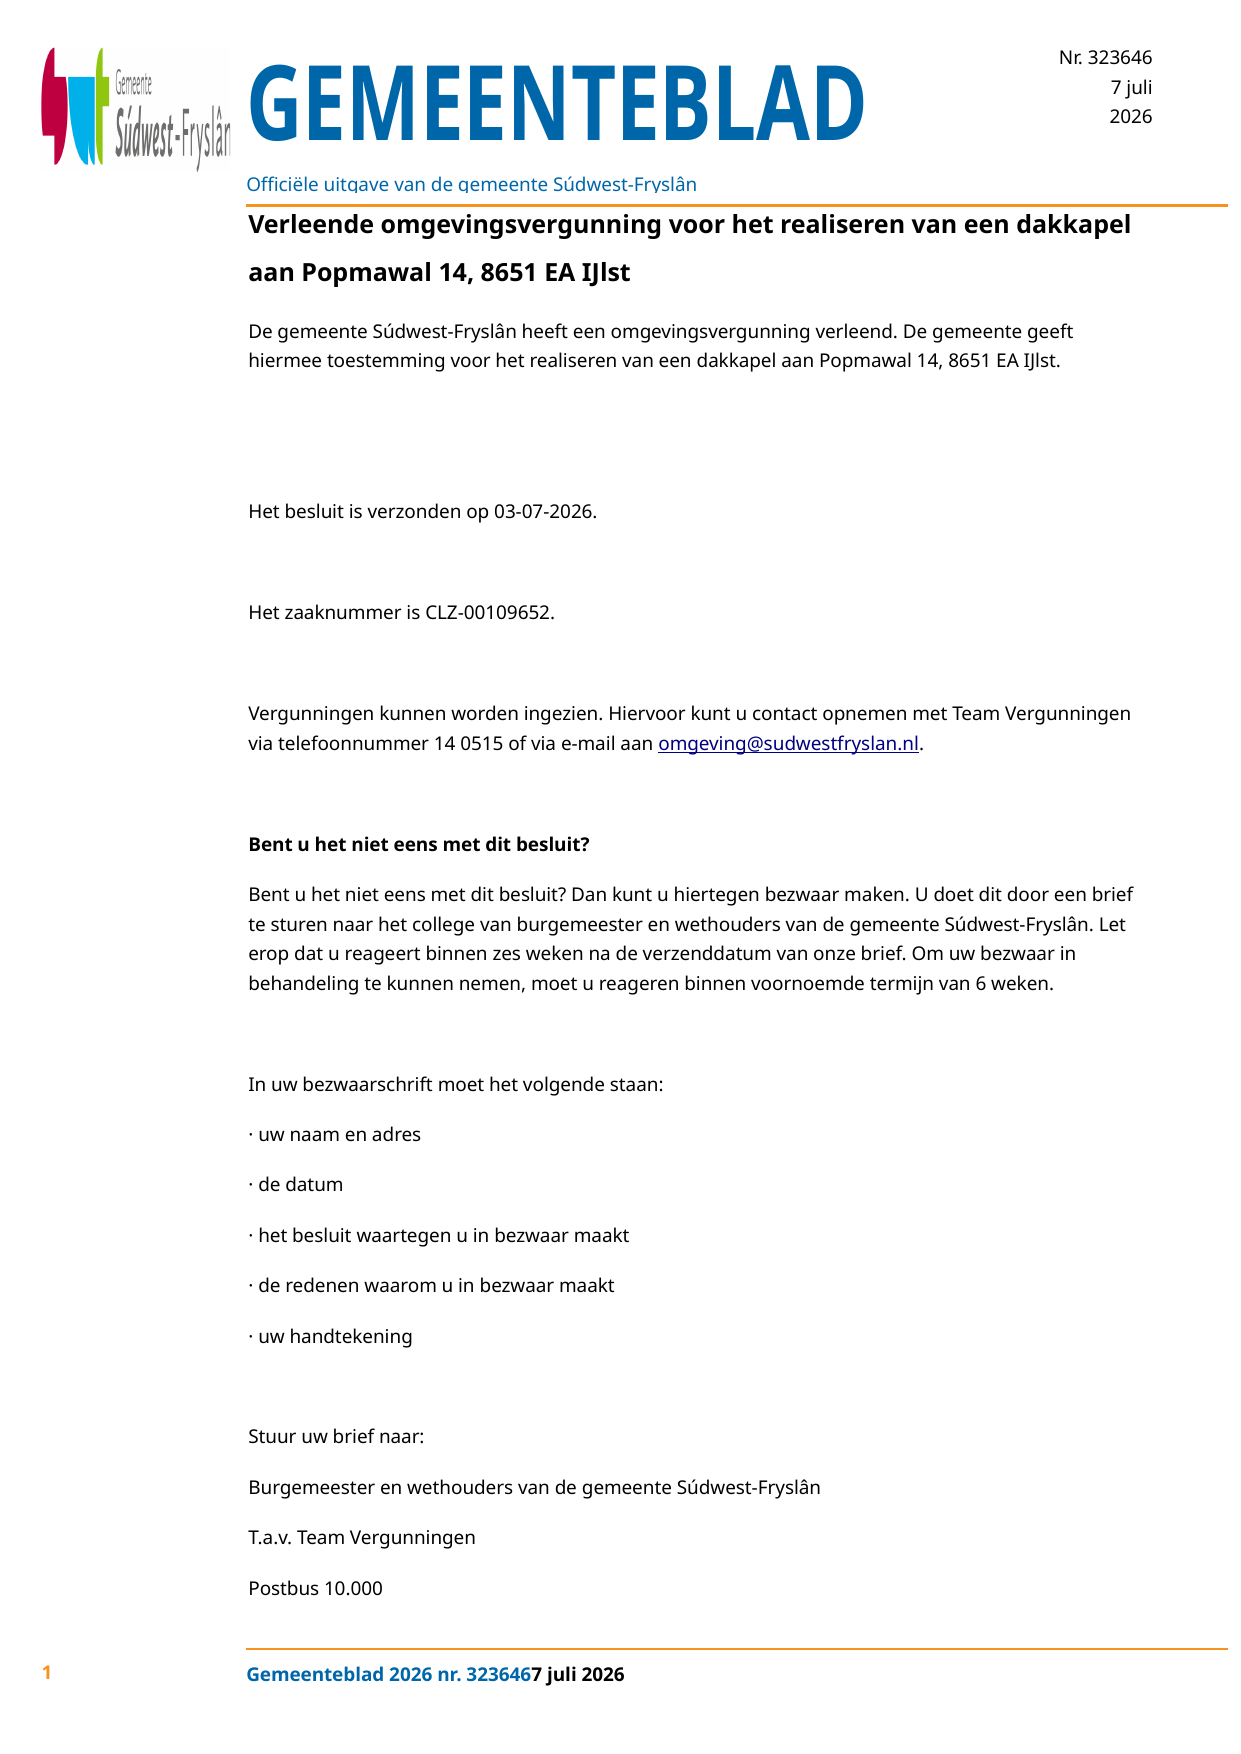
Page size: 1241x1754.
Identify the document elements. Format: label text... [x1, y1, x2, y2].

text · uw naam en adres [248, 1121, 1152, 1147]
text Stuur uw brief naar: [248, 1424, 1152, 1449]
text · de datum [248, 1172, 1152, 1197]
text T.a.v. Team Vergunningen [248, 1524, 1152, 1550]
text Bent u het niet eens met dit besluit? Dan kunt u hiertegen bezwaar maken. U doet dit door een brief te sturen naar het college van burgemeester en wethouders van de gemeente Súdwest-Fryslân. Let erop dat u reageert binnen zes weken na de verzenddatum van onze brief. Om uw bezwaar in behandeling te kunnen nemen, moet u reageren binnen voornoemde termijn van 6 weken. [248, 881, 1152, 996]
text Burgemeester en wethouders van de gemeente Súdwest-Fryslân [248, 1474, 1152, 1500]
text · de redenen waarom u in bezwaar maakt [248, 1272, 1152, 1298]
text In uw bezwaarschrift moet het volgende staan: [248, 1071, 1152, 1097]
text · uw handtekening [248, 1323, 1152, 1349]
text Verleende omgevingsvergunning voor het realiseren van een dakkapel aan Popmawal 14, 8651 EA IJlst [248, 207, 1152, 288]
text Postbus 10.000 [248, 1575, 1152, 1601]
text Het zaaknummer is CLZ-00109652. [248, 599, 1152, 625]
text De gemeente Súdwest-Fryslân heeft een omgevingsvergunning verleend. De gemeente geeft hiermee toestemming voor het realiseren van een dakkapel aan Popmawal 14, 8651 EA IJlst. [248, 318, 1152, 373]
text Het besluit is verzonden op 03-07-2026. [248, 499, 1152, 524]
text Bent u het niet eens met dit besluit? [248, 831, 1152, 857]
text · het besluit waartegen u in bezwaar maakt [248, 1222, 1152, 1248]
picture [41, 47, 231, 172]
text Vergunningen kunnen worden ingezien. Hiervoor kunt u contact opnemen met Team Vergunningen via telefoonnummer 14 0515 of via e-mail aan omgeving@sudwestfryslan.nl. [248, 700, 1152, 756]
